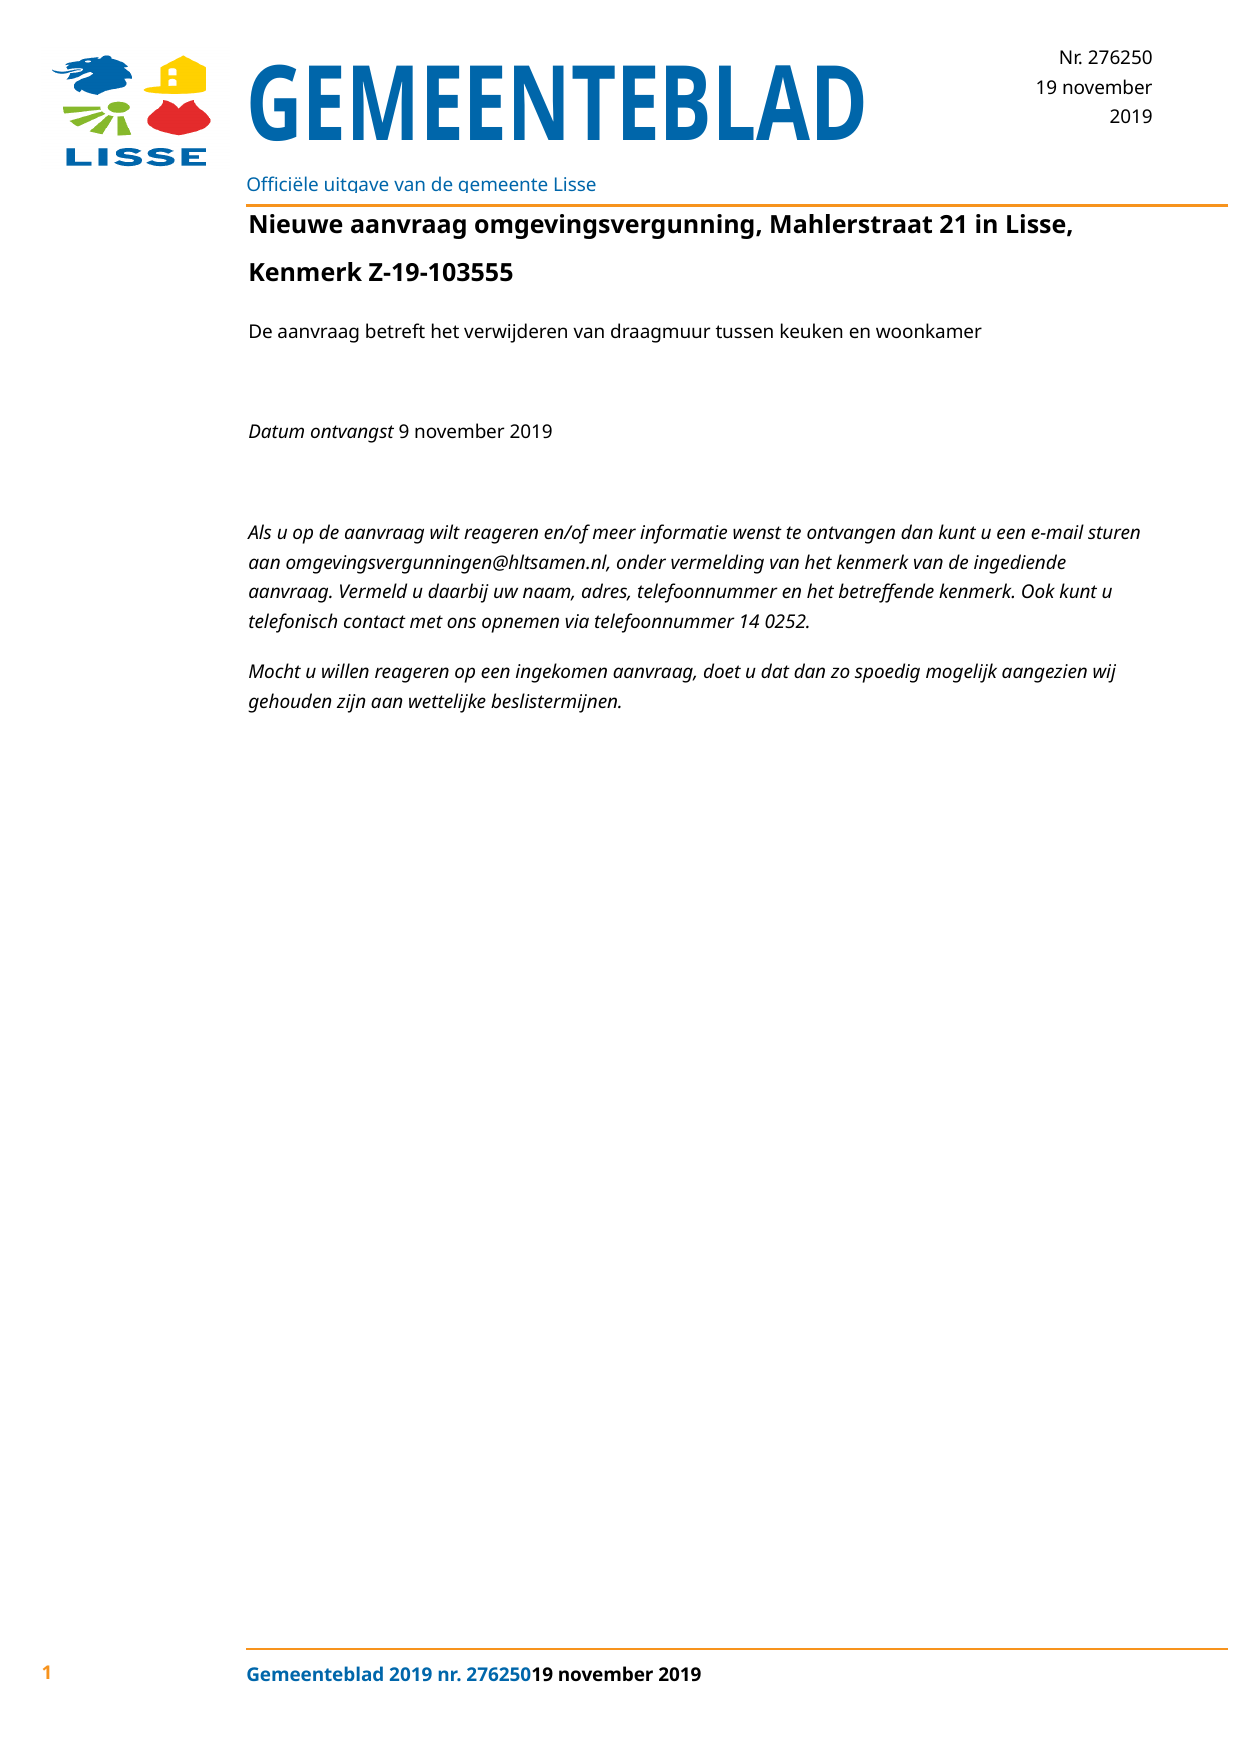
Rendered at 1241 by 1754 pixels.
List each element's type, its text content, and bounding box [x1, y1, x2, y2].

picture [41, 47, 231, 172]
text De aanvraag betreft het verwijderen van draagmuur tussen keuken en woonkamer [248, 318, 1152, 344]
text Datum ontvangst 9 november 2019 [248, 419, 1152, 444]
text Mocht u willen reageren op een ingekomen aanvraag, doet u dat dan zo spoedig mogelijk aangezien wij gehouden zijn aan wettelijke beslistermijnen. [248, 659, 1152, 714]
text Als u op de aanvraag wilt reageren en/of meer informatie wenst te ontvangen dan kunt u een e-mail sturen aan omgevingsvergunningen@hltsamen.nl, onder vermelding van het kenmerk van de ingediende aanvraag. Vermeld u daarbij uw naam, adres, telefoonnummer en het betreffende kenmerk. Ook kunt u telefonisch contact met ons opnemen via telefoonnummer 14 0252. [248, 519, 1152, 634]
text Nieuwe aanvraag omgevingsvergunning, Mahlerstraat 21 in Lisse, Kenmerk Z-19-103555 [248, 207, 1152, 288]
